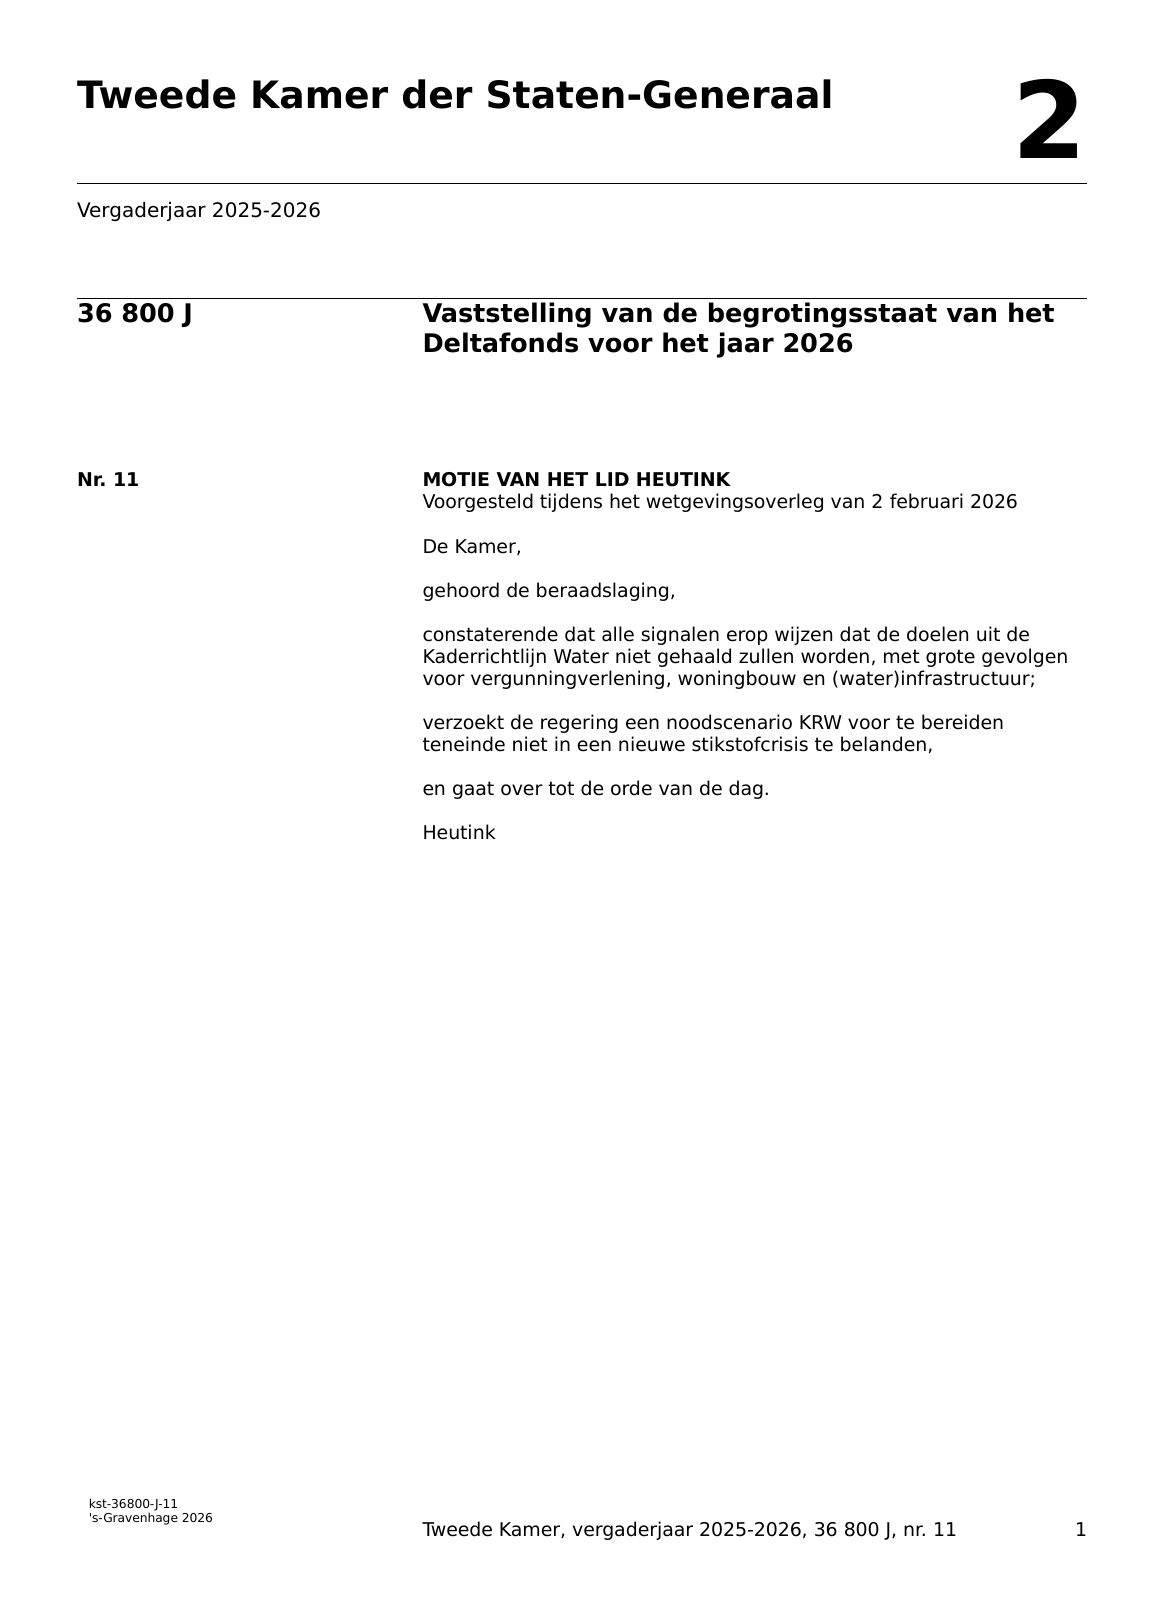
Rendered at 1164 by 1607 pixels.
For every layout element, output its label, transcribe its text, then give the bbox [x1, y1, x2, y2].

text gehoord de beraadslaging, [422, 580, 1087, 602]
text Heutink [422, 822, 1087, 844]
table_header 2 [886, 59, 1087, 183]
table_header Tweede Kamer der Staten-Generaal [77, 59, 886, 183]
text en gaat over tot de orde van de dag. [422, 778, 1087, 800]
subtitle 36 800 J Vaststelling van de begrotingsstaat van het Deltafonds voor het jaar 2026 [77, 299, 1087, 358]
table_cell Vergaderjaar 2025-2026 [77, 184, 1087, 298]
text 's-Gravenhage 2026 [88, 1511, 323, 1525]
text verzoekt de regering een noodscenario KRW voor te bereiden teneinde niet in een nieuwe stikstofcrisis te belanden, [422, 712, 1087, 756]
text constaterende dat alle signalen erop wijzen dat de doelen uit de Kaderrichtlijn Water niet gehaald zullen worden, met grote gevolgen voor vergunningverlening, woningbouw en (water)infrastructuur; [422, 624, 1087, 690]
text De Kamer, [422, 536, 1087, 557]
text kst-36800-J-11 [88, 1497, 323, 1511]
text Voorgesteld tijdens het wetgevingsoverleg van 2 februari 2026 [422, 491, 1087, 513]
subtitle Nr. 11 MOTIE VAN HET LID HEUTINK [77, 469, 1087, 491]
